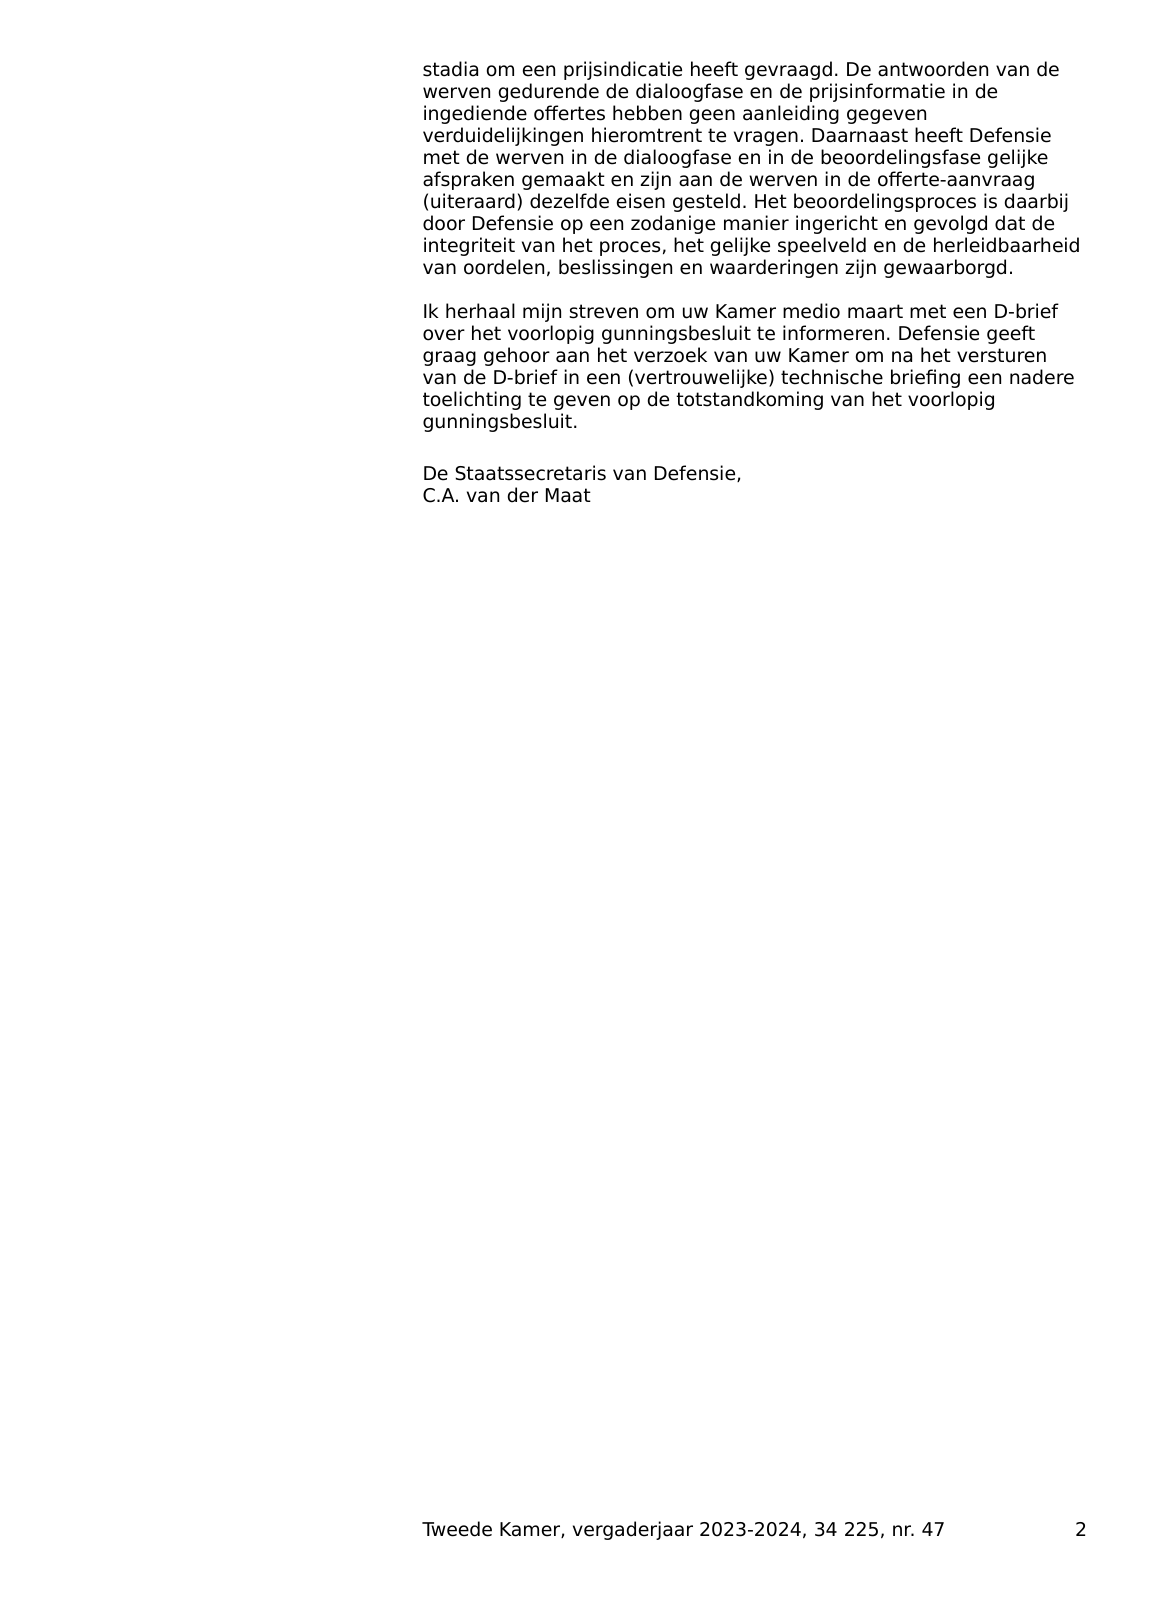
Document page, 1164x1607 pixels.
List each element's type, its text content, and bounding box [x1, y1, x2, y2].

text De Staatssecretaris van Defensie, C.A. van der Maat [422, 463, 1087, 507]
text Ik herhaal mijn streven om uw Kamer medio maart met een D-brief over het voorlopig gunningsbesluit te informeren. Defensie geeft graag gehoor aan het verzoek van uw Kamer om na het versturen van de D-brief in een (vertrouwelijke) technische briefing een nadere toelichting te geven op de totstandkoming van het voorlopig gunningsbesluit. [422, 301, 1087, 433]
text stadia om een prijsindicatie heeft gevraagd. De antwoorden van de werven gedurende de dialoogfase en de prijsinformatie in de ingediende offertes hebben geen aanleiding gegeven verduidelijkingen hieromtrent te vragen. Daarnaast heeft Defensie met de werven in de dialoogfase en in de beoordelingsfase gelijke afspraken gemaakt en zijn aan de werven in de offerte-aanvraag (uiteraard) dezelfde eisen gesteld. Het beoordelingsproces is daarbij door Defensie op een zodanige manier ingericht en gevolgd dat de integriteit van het proces, het gelijke speelveld en de herleidbaarheid van oordelen, beslissingen en waarderingen zijn gewaarborgd. [422, 59, 1087, 279]
